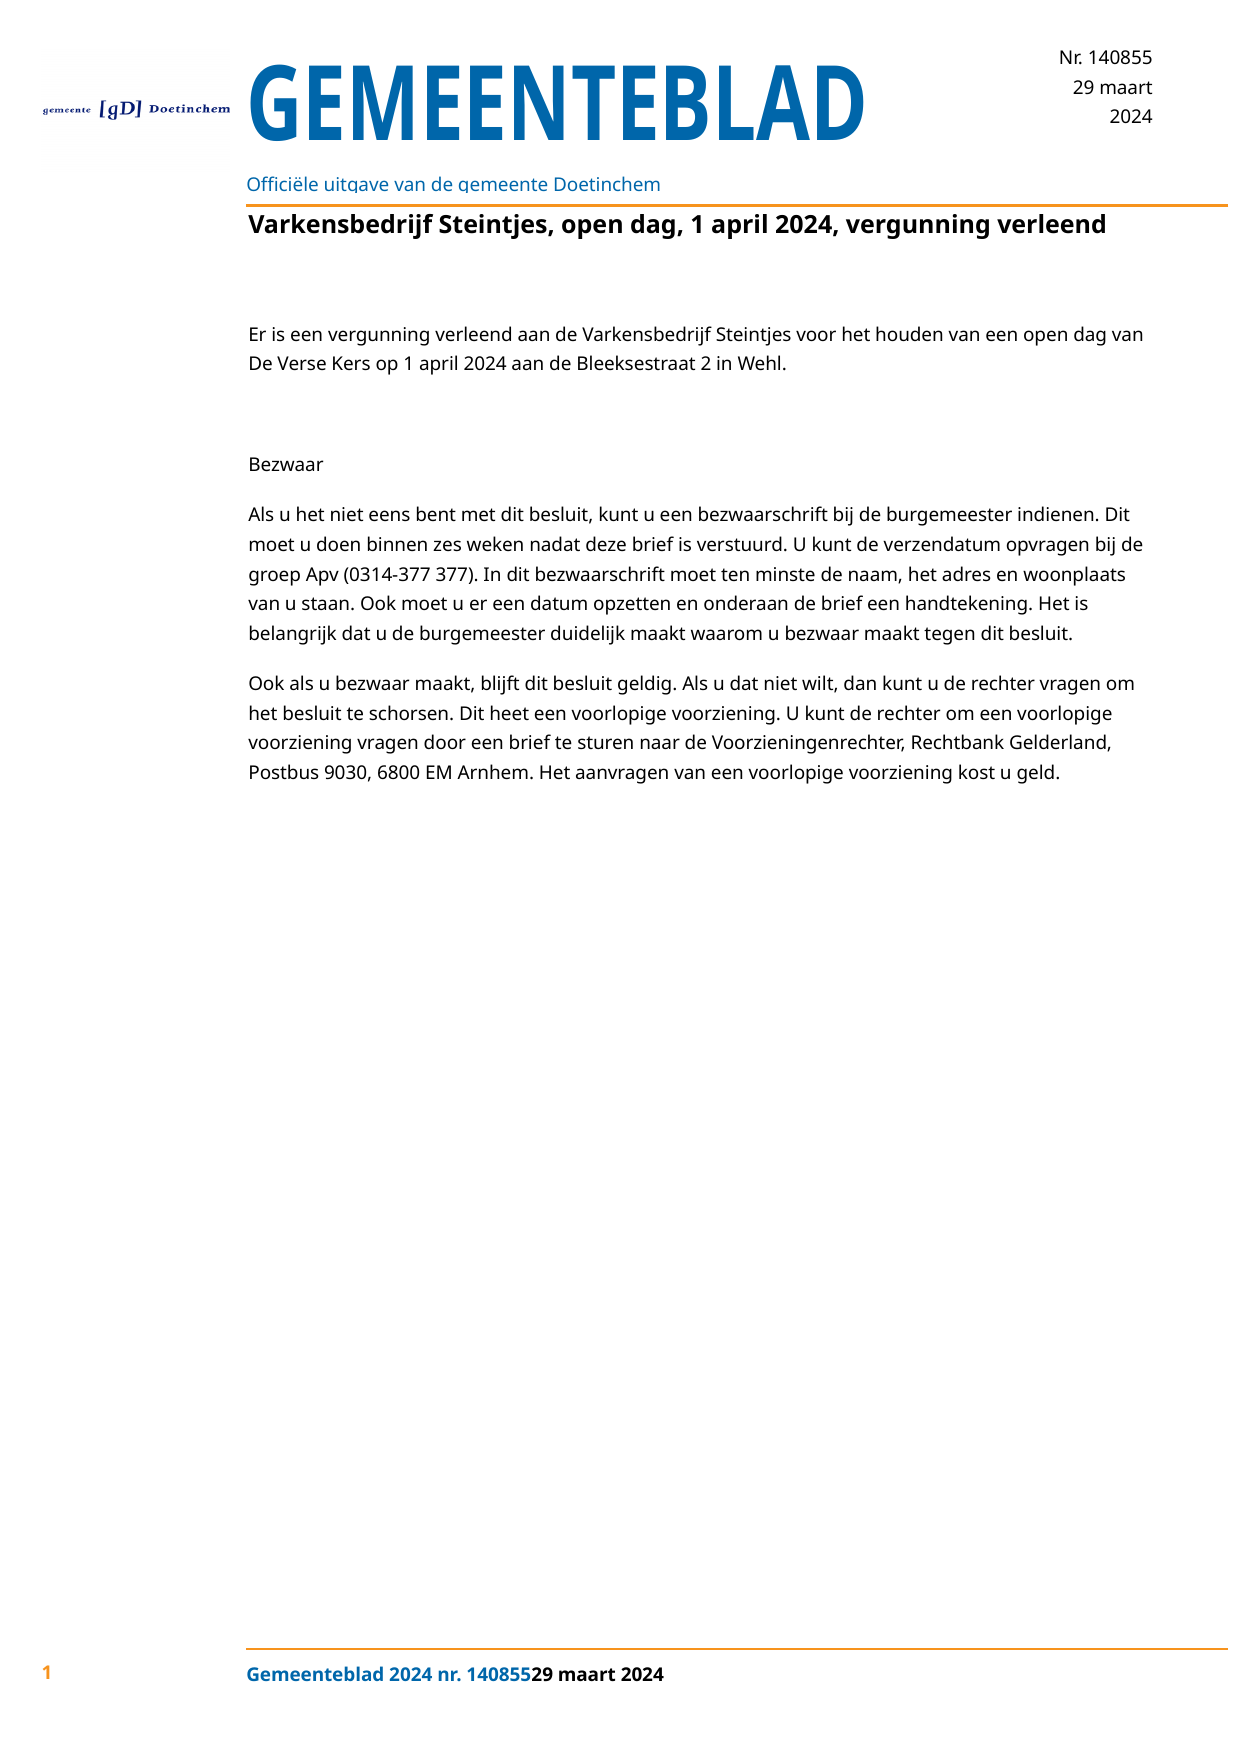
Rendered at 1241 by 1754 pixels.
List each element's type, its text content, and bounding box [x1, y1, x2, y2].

text Er is een vergunning verleend aan de Varkensbedrijf Steintjes voor het houden van een open dag van De Verse Kers op 1 april 2024 aan de Bleeksestraat 2 in Wehl. [248, 321, 1152, 376]
text Als u het niet eens bent met dit besluit, kunt u een bezwaarschrift bij de burgemeester indienen. Dit moet u doen binnen zes weken nadat deze brief is verstuurd. U kunt de verzendatum opvragen bij de groep Apv (0314-377 377). In dit bezwaarschrift moet ten minste de naam, het adres en woonplaats van u staan. Ook moet u er een datum opzetten en onderaan de brief een handtekening. Het is belangrijk dat u de burgemeester duidelijk maakt waarom u bezwaar maakt tegen dit besluit. [248, 502, 1152, 646]
picture [41, 47, 231, 172]
text Bezwaar [248, 451, 1152, 477]
text Varkensbedrijf Steintjes, open dag, 1 april 2024, vergunning verleend [248, 207, 1152, 241]
text Ook als u bezwaar maakt, blijft dit besluit geldig. Als u dat niet wilt, dan kunt u de rechter vragen om het besluit te schorsen. Dit heet een voorlopige voorziening. U kunt de rechter om een voorlopige voorziening vragen door een brief te sturen naar de Voorzieningenrechter, Rechtbank Gelderland, Postbus 9030, 6800 EM Arnhem. Het aanvragen van een voorlopige voorziening kost u geld. [248, 670, 1152, 785]
